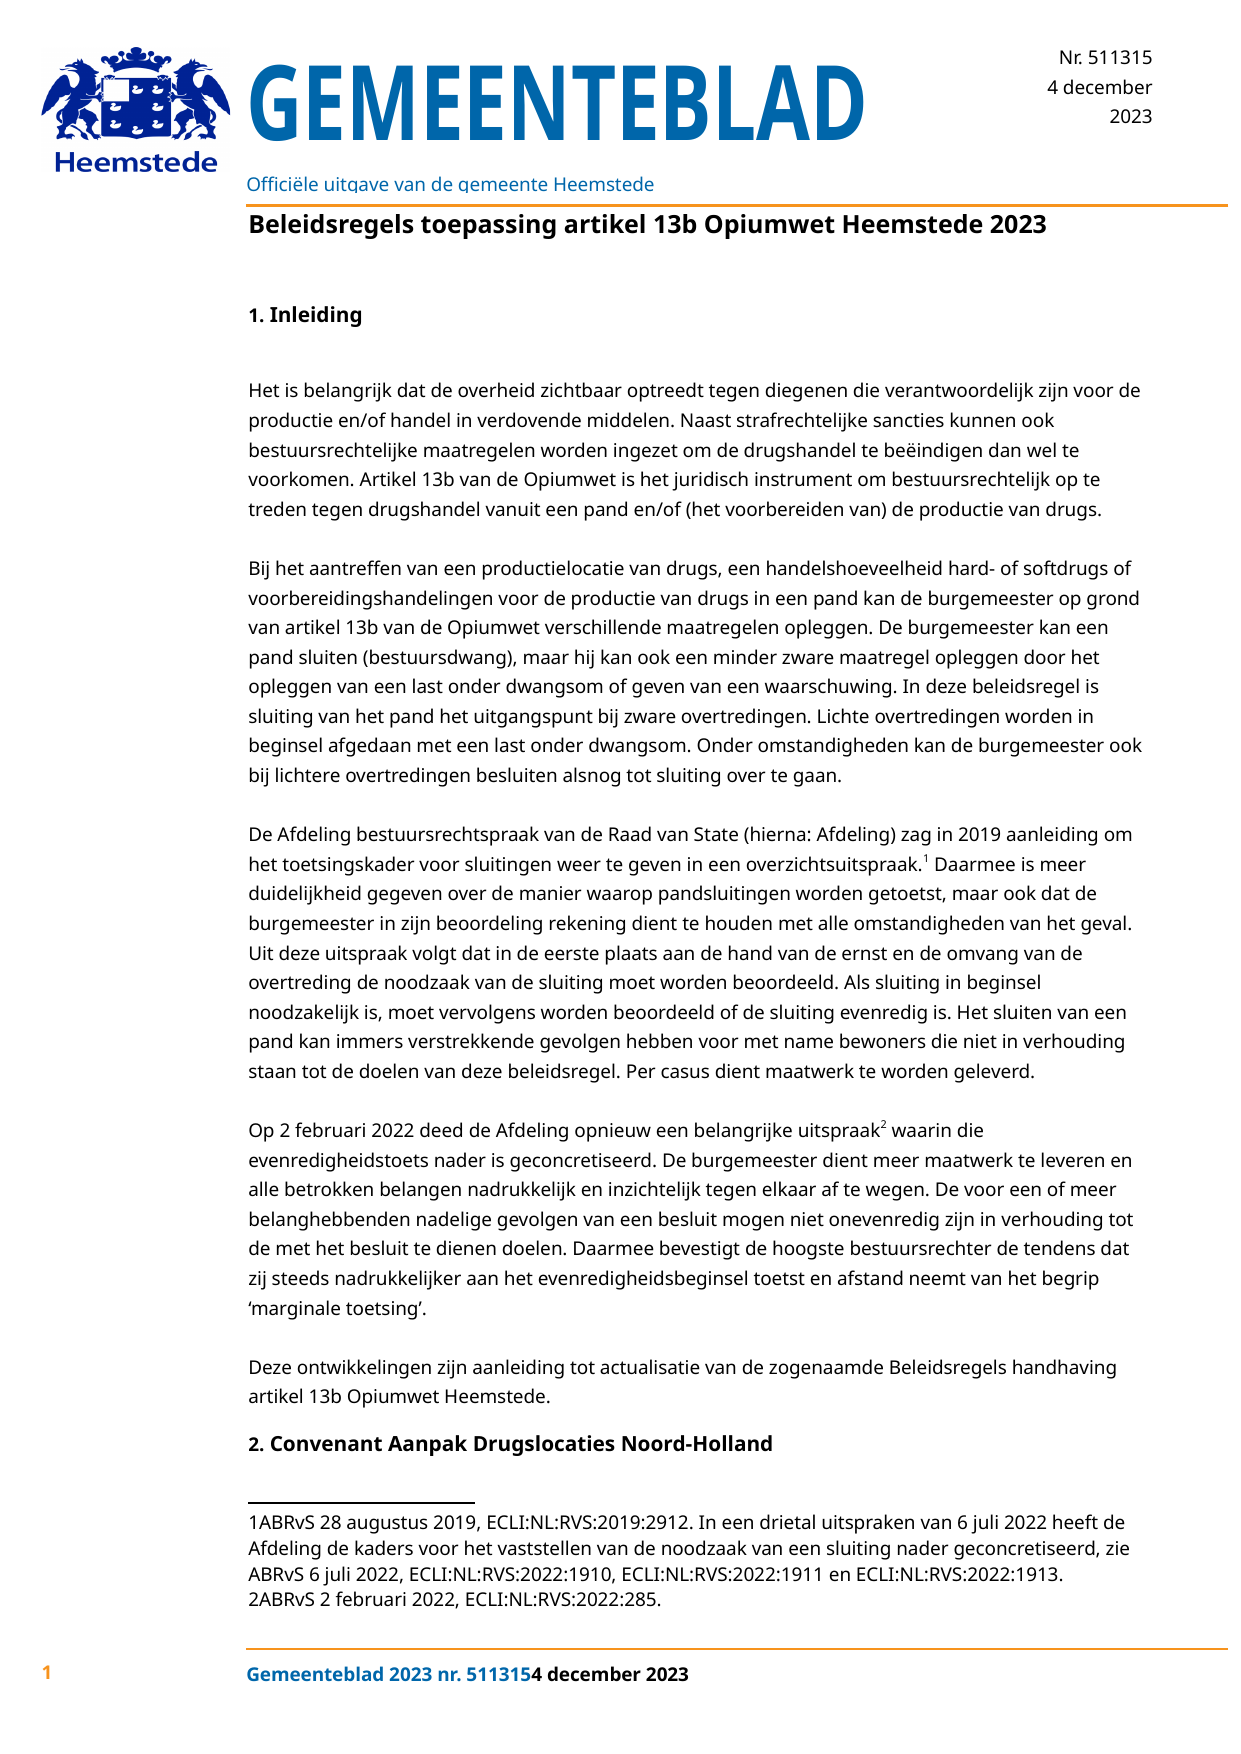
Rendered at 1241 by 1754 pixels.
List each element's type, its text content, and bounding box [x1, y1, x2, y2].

text Beleidsregels toepassing artikel 13b Opiumwet Heemstede 2023 [248, 207, 1152, 241]
text De Afdeling bestuursrechtspraak van de Raad van State (hierna: Afdeling) zag in 2019 aanleiding om het toetsingskader voor sluitingen weer te geven in een overzichtsuitspraak. Daarmee is meer duidelijkheid gegeven over de manier waarop pandsluitingen worden getoetst, maar ook dat de burgemeester in zijn beoordeling rekening dient te houden met alle omstandigheden van het geval. Uit deze uitspraak volgt dat in de eerste plaats aan de hand van de ernst en de omvang van de overtreding de noodzaak van de sluiting moet worden beoordeeld. Als sluiting in beginsel noodzakelijk is, moet vervolgens worden beoordeeld of de sluiting evenredig is. Het sluiten van een pand kan immers verstrekkende gevolgen hebben voor met name bewoners die niet in verhouding staan tot de doelen van deze beleidsregel. Per casus dient maatwerk te worden geleverd. [248, 821, 1152, 1084]
text 2. Convenant Aanpak Drugslocaties Noord-Holland [248, 1429, 1152, 1457]
text Bij het aantreffen van een productielocatie van drugs, een handelshoeveelheid hard- of softdrugs of voorbereidingshandelingen voor de productie van drugs in een pand kan de burgemeester op grond van artikel 13b van de Opiumwet verschillende maatregelen opleggen. De burgemeester kan een pand sluiten (bestuursdwang), maar hij kan ook een minder zware maatregel opleggen door het opleggen van een last onder dwangsom of geven van een waarschuwing. In deze beleidsregel is sluiting van het pand het uitgangspunt bij zware overtredingen. Lichte overtredingen worden in beginsel afgedaan met een last onder dwangsom. Onder omstandigheden kan de burgemeester ook bij lichtere overtredingen besluiten alsnog tot sluiting over te gaan. [248, 555, 1152, 788]
text ABRvS 2 februari 2022, ECLI:NL:RVS:2022:285. [248, 1586, 1152, 1612]
text Deze ontwikkelingen zijn aanleiding tot actualisatie van de zogenaamde Beleidsregels handhaving artikel 13b Opiumwet Heemstede. [248, 1354, 1152, 1409]
picture [41, 47, 231, 172]
text 1. Inleiding [248, 300, 1152, 328]
text ABRvS 28 augustus 2019, ECLI:NL:RVS:2019:2912. In een drietal uitspraken van 6 juli 2022 heeft de Afdeling de kaders voor het vaststellen van de noodzaak van een sluiting nader geconcretiseerd, zie ABRvS 6 juli 2022, ECLI:NL:RVS:2022:1910, ECLI:NL:RVS:2022:1911 en ECLI:NL:RVS:2022:1913. [248, 1509, 1152, 1586]
text Op 2 februari 2022 deed de Afdeling opnieuw een belangrijke uitspraak waarin die evenredigheidstoets nader is geconcretiseerd. De burgemeester dient meer maatwerk te leveren en alle betrokken belangen nadrukkelijk en inzichtelijk tegen elkaar af te wegen. De voor een of meer belanghebbenden nadelige gevolgen van een besluit mogen niet onevenredig zijn in verhouding tot de met het besluit te dienen doelen. Daarmee bevestigt de hoogste bestuursrechter de tendens dat zij steeds nadrukkelijker aan het evenredigheidsbeginsel toetst en afstand neemt van het begrip ‘marginale toetsing’. [248, 1117, 1152, 1320]
text Het is belangrijk dat de overheid zichtbaar optreedt tegen diegenen die verantwoordelijk zijn voor de productie en/of handel in verdovende middelen. Naast strafrechtelijke sancties kunnen ook bestuursrechtelijke maatregelen worden ingezet om de drugshandel te beëindigen dan wel te voorkomen. Artikel 13b van de Opiumwet is het juridisch instrument om bestuursrechtelijk op te treden tegen drugshandel vanuit een pand en/of (het voorbereiden van) de productie van drugs. [248, 378, 1152, 522]
